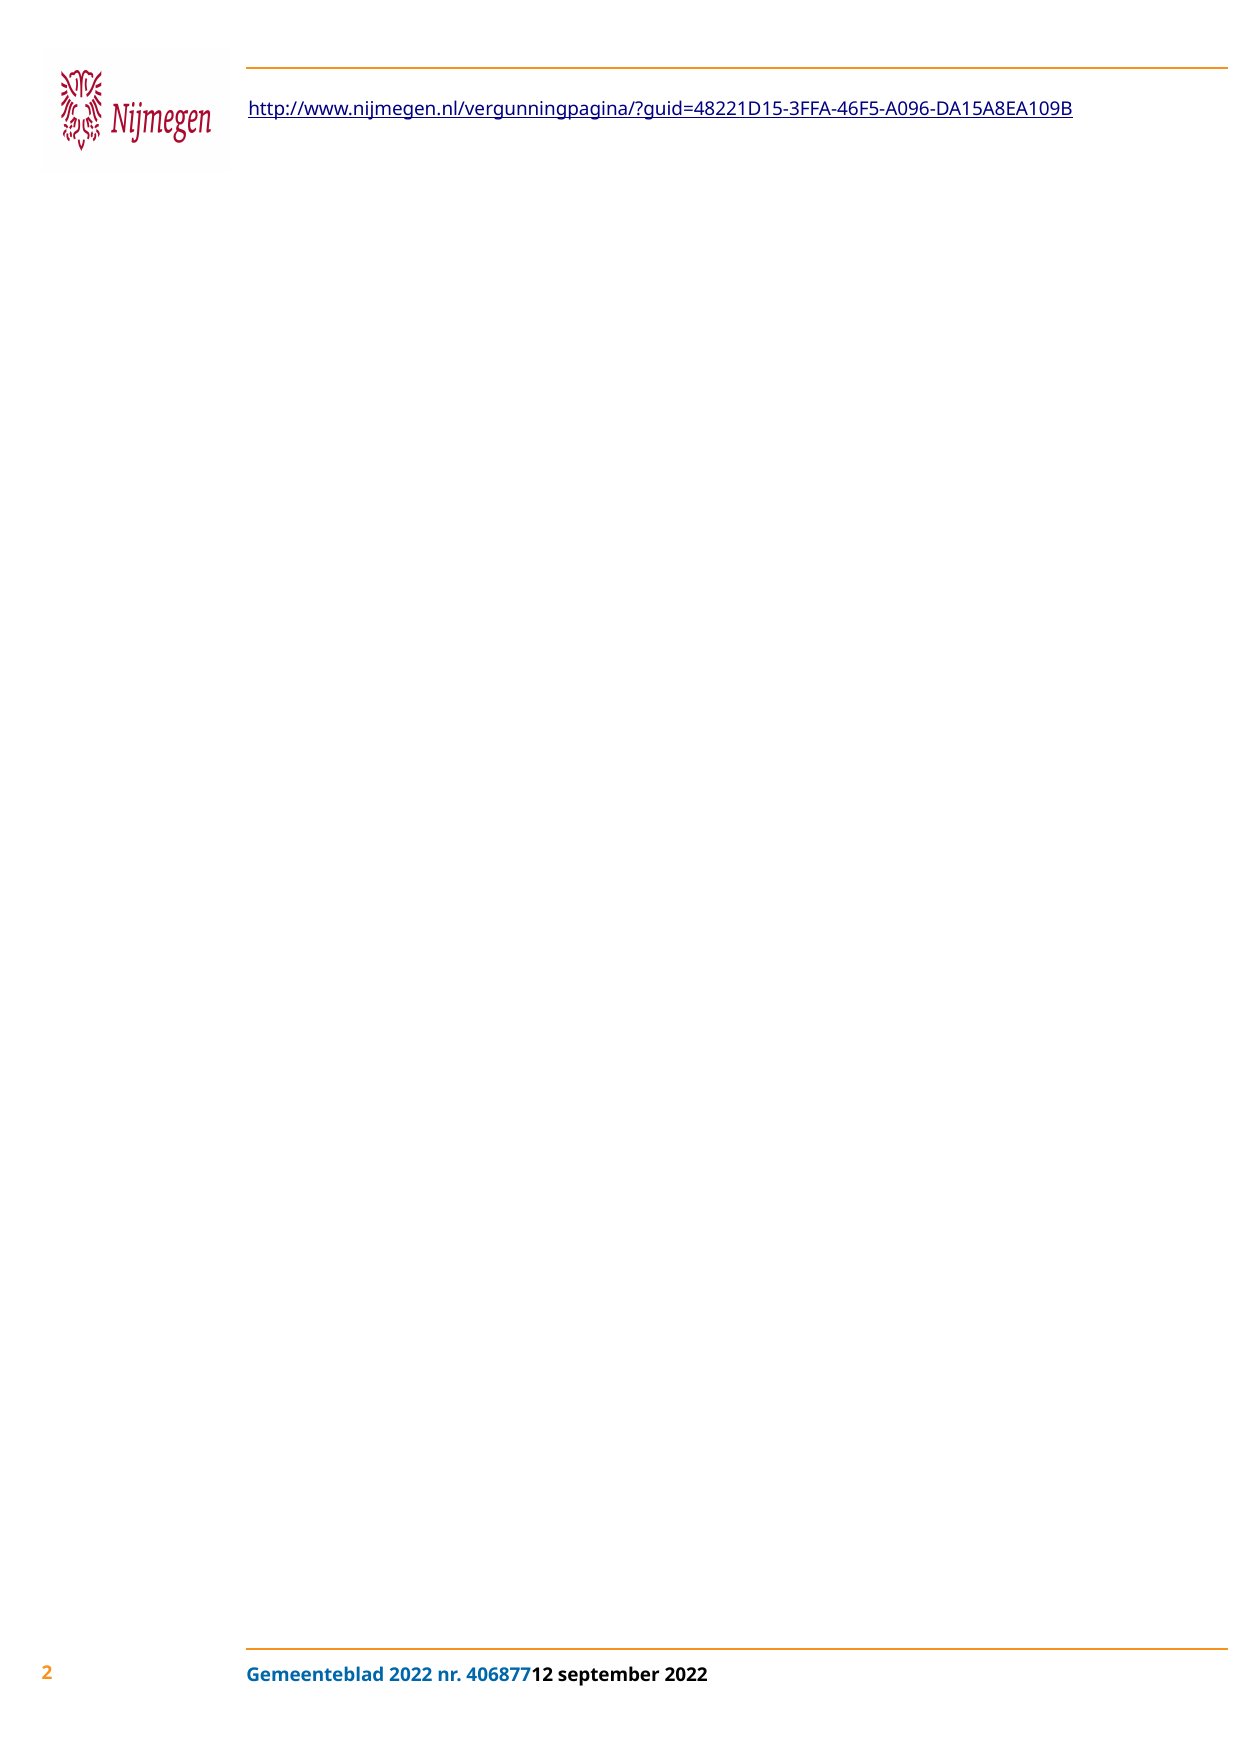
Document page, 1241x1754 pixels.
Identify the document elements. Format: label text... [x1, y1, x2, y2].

text http://www.nijmegen.nl/vergunningpagina/?guid=48221D15-3FFA-46F5-A096-DA15A8EA109B [248, 95, 1152, 121]
picture [41, 47, 231, 172]
